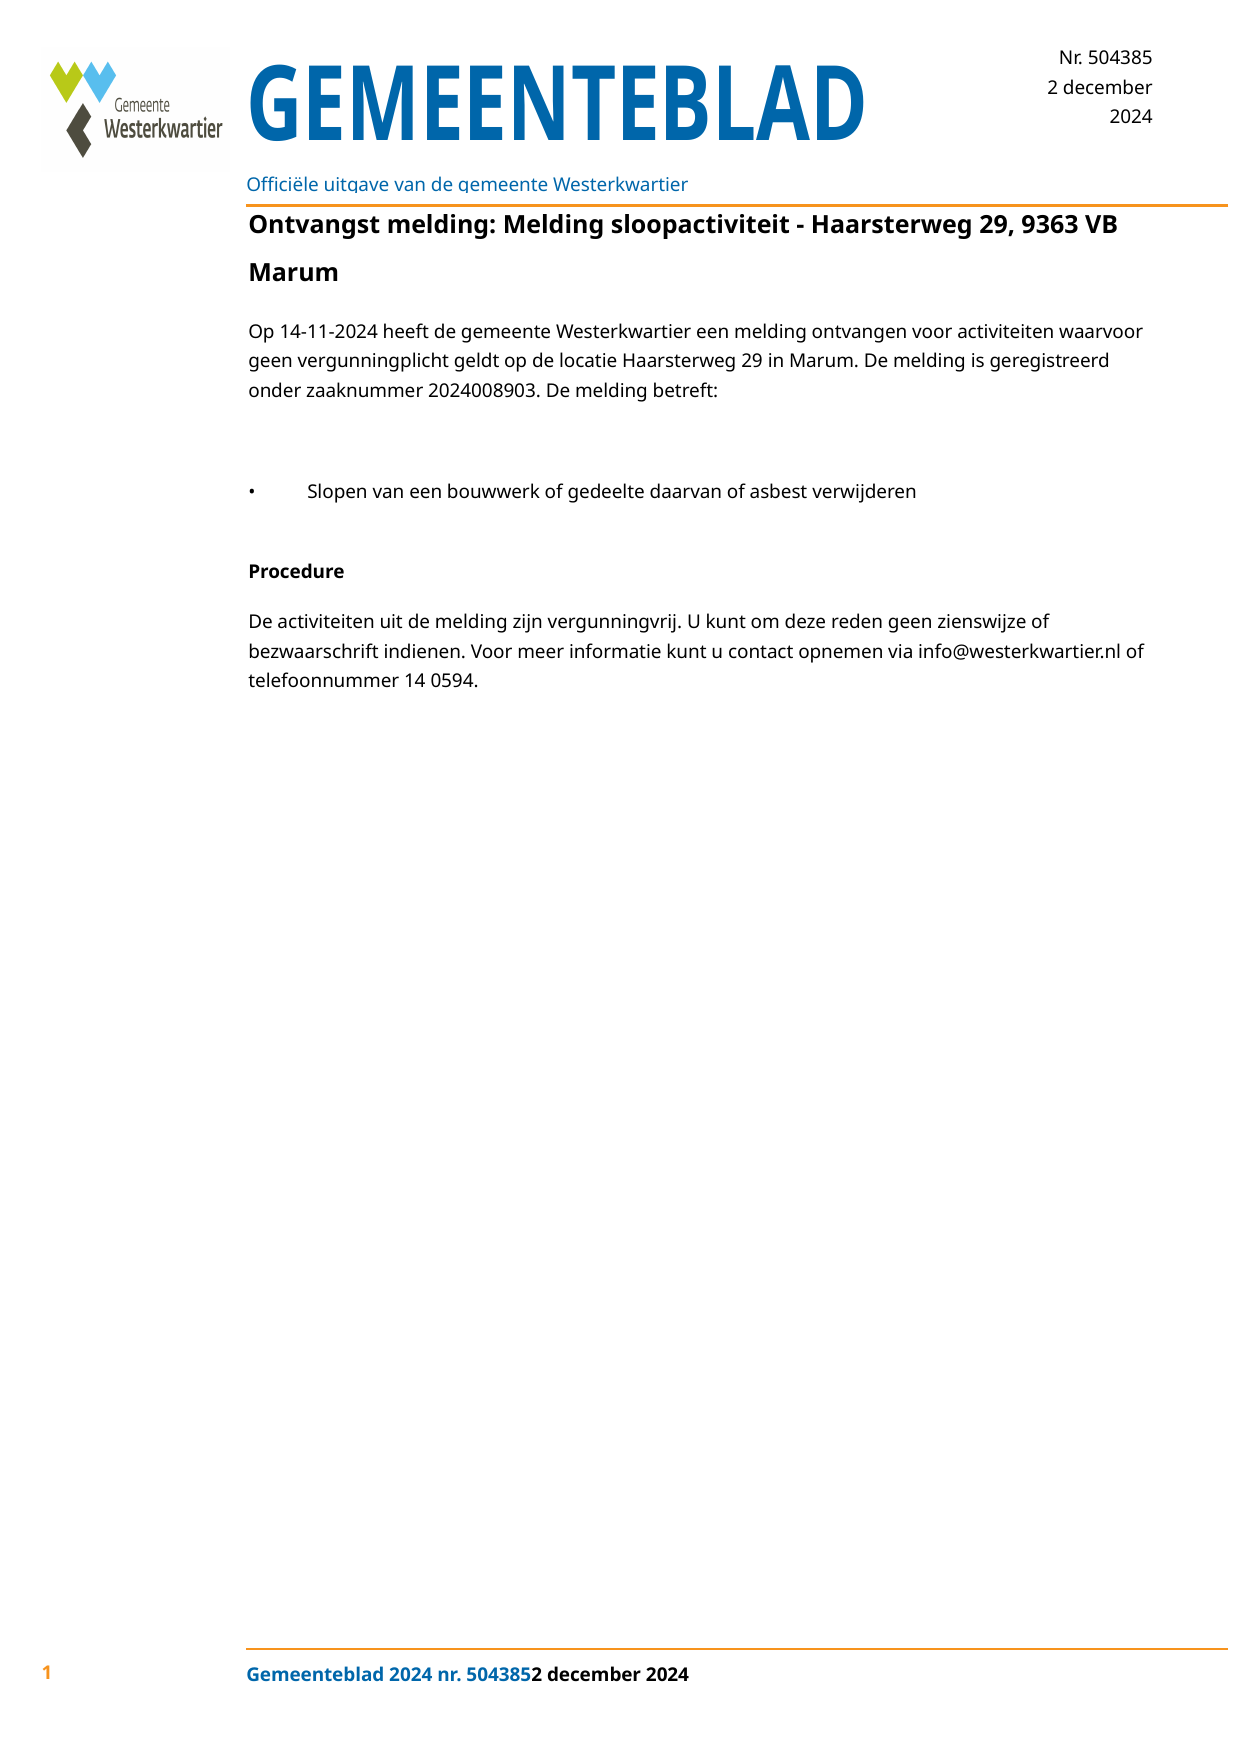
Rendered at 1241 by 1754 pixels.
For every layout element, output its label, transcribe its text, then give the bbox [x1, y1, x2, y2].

text Procedure [248, 558, 1152, 584]
text Ontvangst melding: Melding sloopactiviteit - Haarsterweg 29, 9363 VB Marum [248, 207, 1152, 288]
list Slopen van een bouwwerk of gedeelte daarvan of asbest verwijderen [248, 478, 1152, 504]
text Op 14-11-2024 heeft de gemeente Westerkwartier een melding ontvangen voor activiteiten waarvoor geen vergunningplicht geldt op de locatie Haarsterweg 29 in Marum. De melding is geregistreerd onder zaaknummer 2024008903. De melding betreft: [248, 318, 1152, 403]
picture [41, 47, 231, 172]
text De activiteiten uit de melding zijn vergunningvrij. U kunt om deze reden geen zienswijze of bezwaarschrift indienen. Voor meer informatie kunt u contact opnemen via info@westerkwartier.nl of telefoonnummer 14 0594. [248, 608, 1152, 693]
